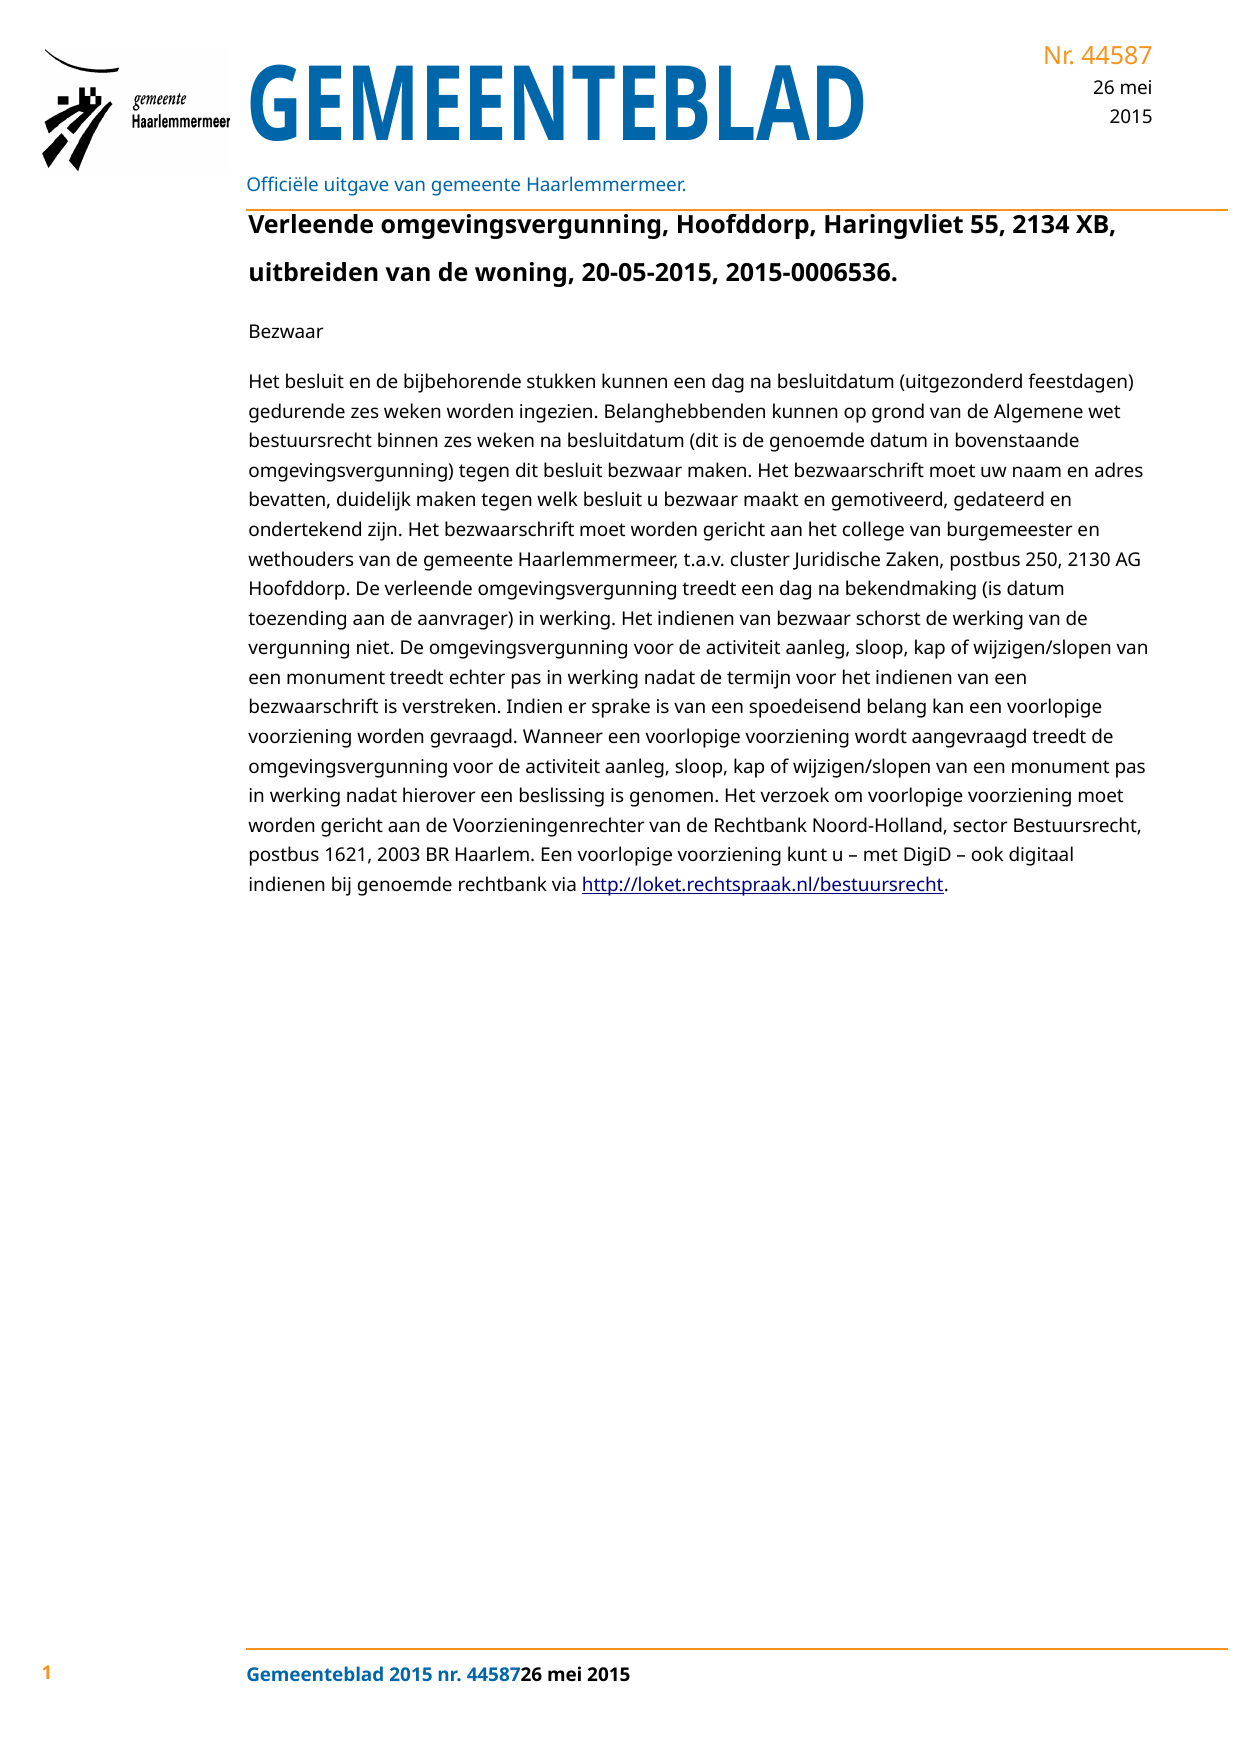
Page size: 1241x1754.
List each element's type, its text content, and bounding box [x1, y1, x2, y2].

text Bezwaar [248, 318, 1152, 344]
text Verleende omgevingsvergunning, Hoofddorp, Haringvliet 55, 2134 XB, uitbreiden van de woning, 20-05-2015, 2015-0006536. [248, 211, 1152, 288]
text Het besluit en de bijbehorende stukken kunnen een dag na besluitdatum (uitgezonderd feestdagen) gedurende zes weken worden ingezien. Belanghebbenden kunnen op grond van de Algemene wet bestuursrecht binnen zes weken na besluitdatum (dit is de genoemde datum in bovenstaande omgevingsvergunning) tegen dit besluit bezwaar maken. Het bezwaarschrift moet uw naam en adres bevatten, duidelijk maken tegen welk besluit u bezwaar maakt en gemotiveerd, gedateerd en ondertekend zijn. Het bezwaarschrift moet worden gericht aan het college van burgemeester en wethouders van de gemeente Haarlemmermeer, t.a.v. cluster Juridische Zaken, postbus 250, 2130 AG Hoofddorp. De verleende omgevingsvergunning treedt een dag na bekendmaking (is datum toezending aan de aanvrager) in werking. Het indienen van bezwaar schorst de werking van de vergunning niet. De omgevingsvergunning voor de activiteit aanleg, sloop, kap of wijzigen/slopen van een monument treedt echter pas in werking nadat de termijn voor het indienen van een bezwaarschrift is verstreken. Indien er sprake is van een spoedeisend belang kan een voorlopige voorziening worden gevraagd. Wanneer een voorlopige voorziening wordt aangevraagd treedt de omgevingsvergunning voor de activiteit aanleg, sloop, kap of wijzigen/slopen van een monument pas in werking nadat hierover een beslissing is genomen. Het verzoek om voorlopige voorziening moet worden gericht aan de Voorzieningenrechter van de Rechtbank Noord-Holland, sector Bestuursrecht, postbus 1621, 2003 BR Haarlem. Een voorlopige voorziening kunt u – met DigiD – ook digitaal indienen bij genoemde rechtbank via http://loket.rechtspraak.nl/bestuursrecht. [248, 368, 1152, 897]
picture [41, 47, 231, 172]
